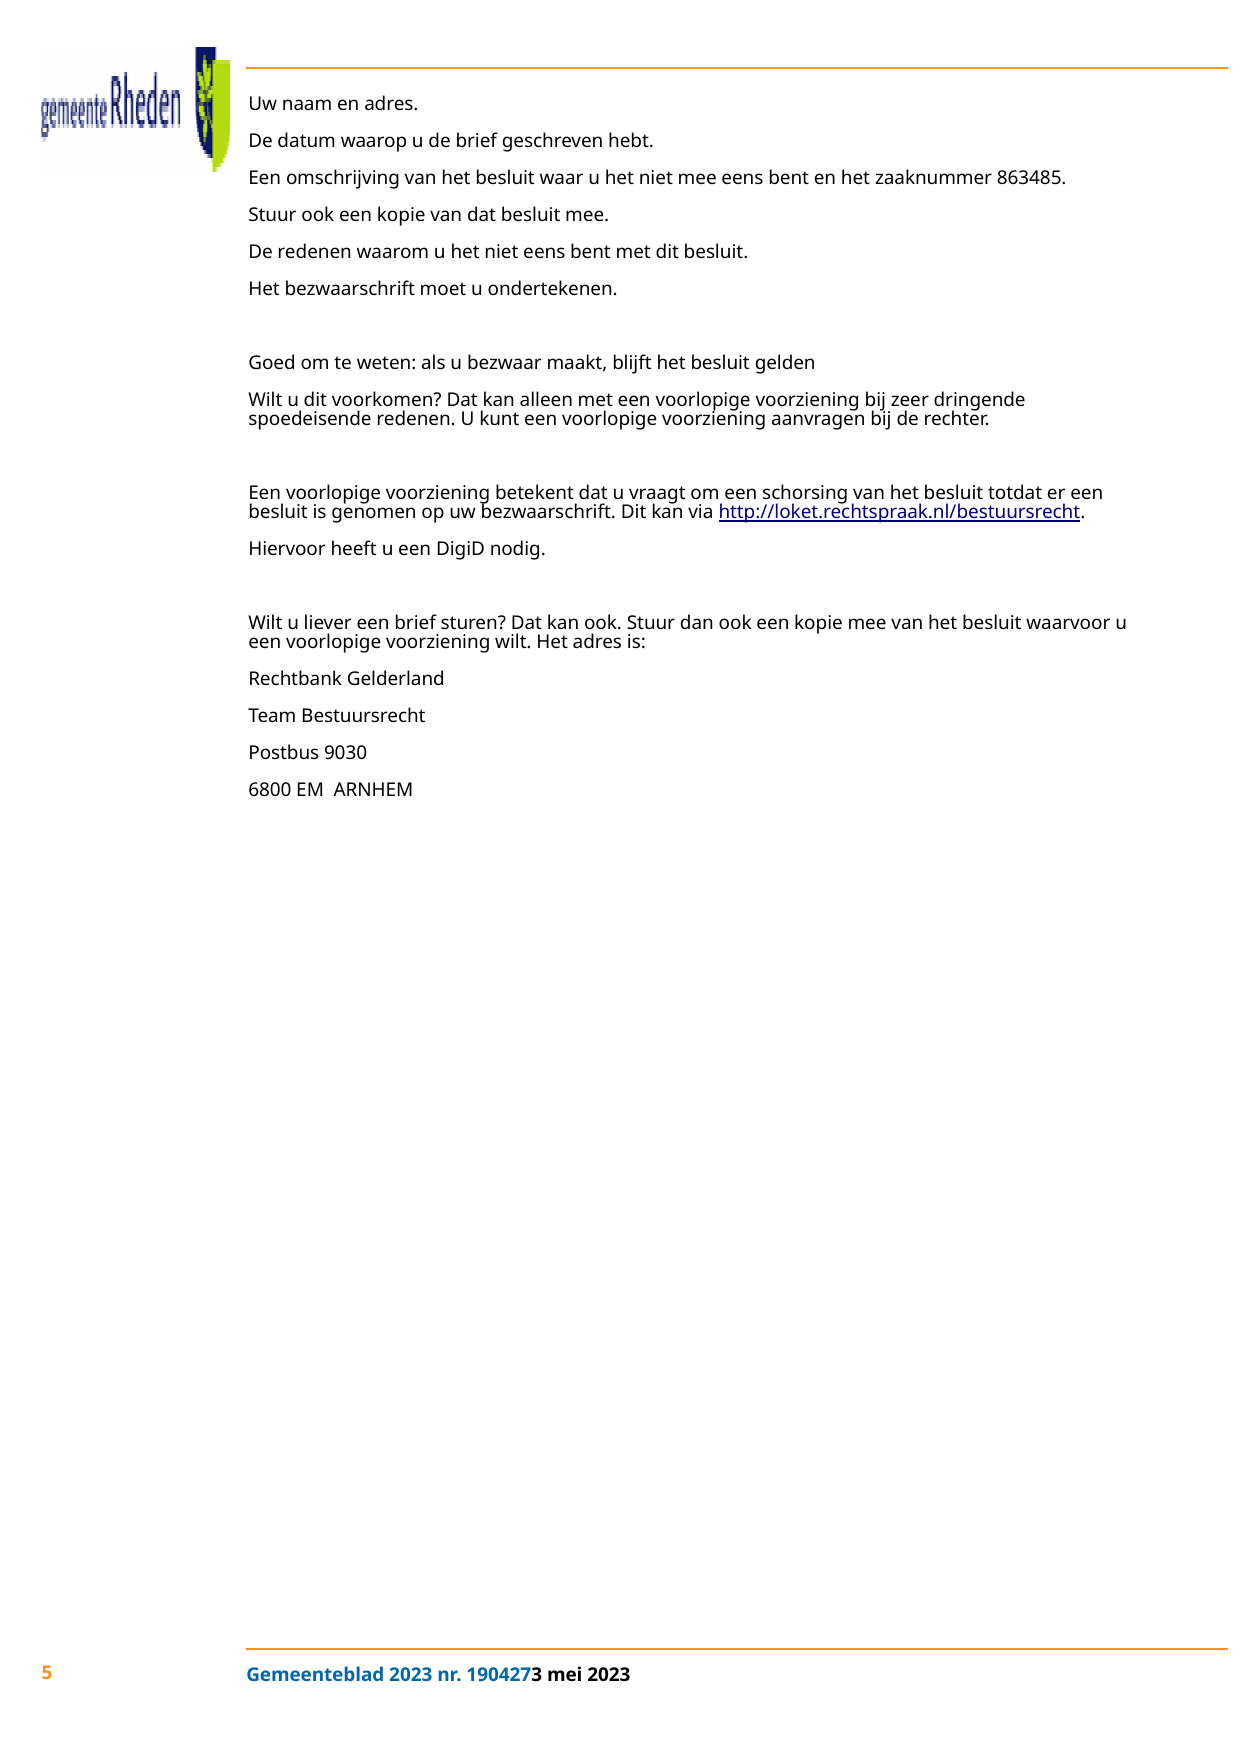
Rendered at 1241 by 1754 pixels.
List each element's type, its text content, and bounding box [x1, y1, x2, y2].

text Stuur ook een kopie van dat besluit mee. [248, 206, 1152, 225]
text 6800 EM ARNHEM [248, 781, 1152, 801]
text Postbus 9030 [248, 744, 1152, 763]
text De redenen waarom u het niet eens bent met dit besluit. [248, 243, 1152, 262]
text Goed om te weten: als u bezwaar maakt, blijft het besluit gelden [248, 354, 1152, 373]
text Het bezwaarschrift moet u ondertekenen. [248, 280, 1152, 299]
text Rechtbank Gelderland [248, 670, 1152, 689]
text Team Bestuursrecht [248, 707, 1152, 727]
text Uw naam en adres. [248, 95, 1152, 114]
picture [41, 47, 231, 172]
text Een voorlopige voorziening betekent dat u vraagt om een schorsing van het besluit totdat er een besluit is genomen op uw bezwaarschrift. Dit kan via http://loket.rechtspraak.nl/bestuursrecht. [248, 484, 1152, 522]
text Hiervoor heeft u een DigiD nodig. [248, 540, 1152, 559]
text Een omschrijving van het besluit waar u het niet mee eens bent en het zaaknummer 863485. [248, 169, 1152, 188]
text De datum waarop u de brief geschreven hebt. [248, 132, 1152, 151]
text Wilt u dit voorkomen? Dat kan alleen met een voorlopige voorziening bij zeer dringende spoedeisende redenen. U kunt een voorlopige voorziening aanvragen bij de rechter. [248, 391, 1152, 429]
text Wilt u liever een brief sturen? Dat kan ook. Stuur dan ook een kopie mee van het besluit waarvoor u een voorlopige voorziening wilt. Het adres is: [248, 614, 1152, 653]
